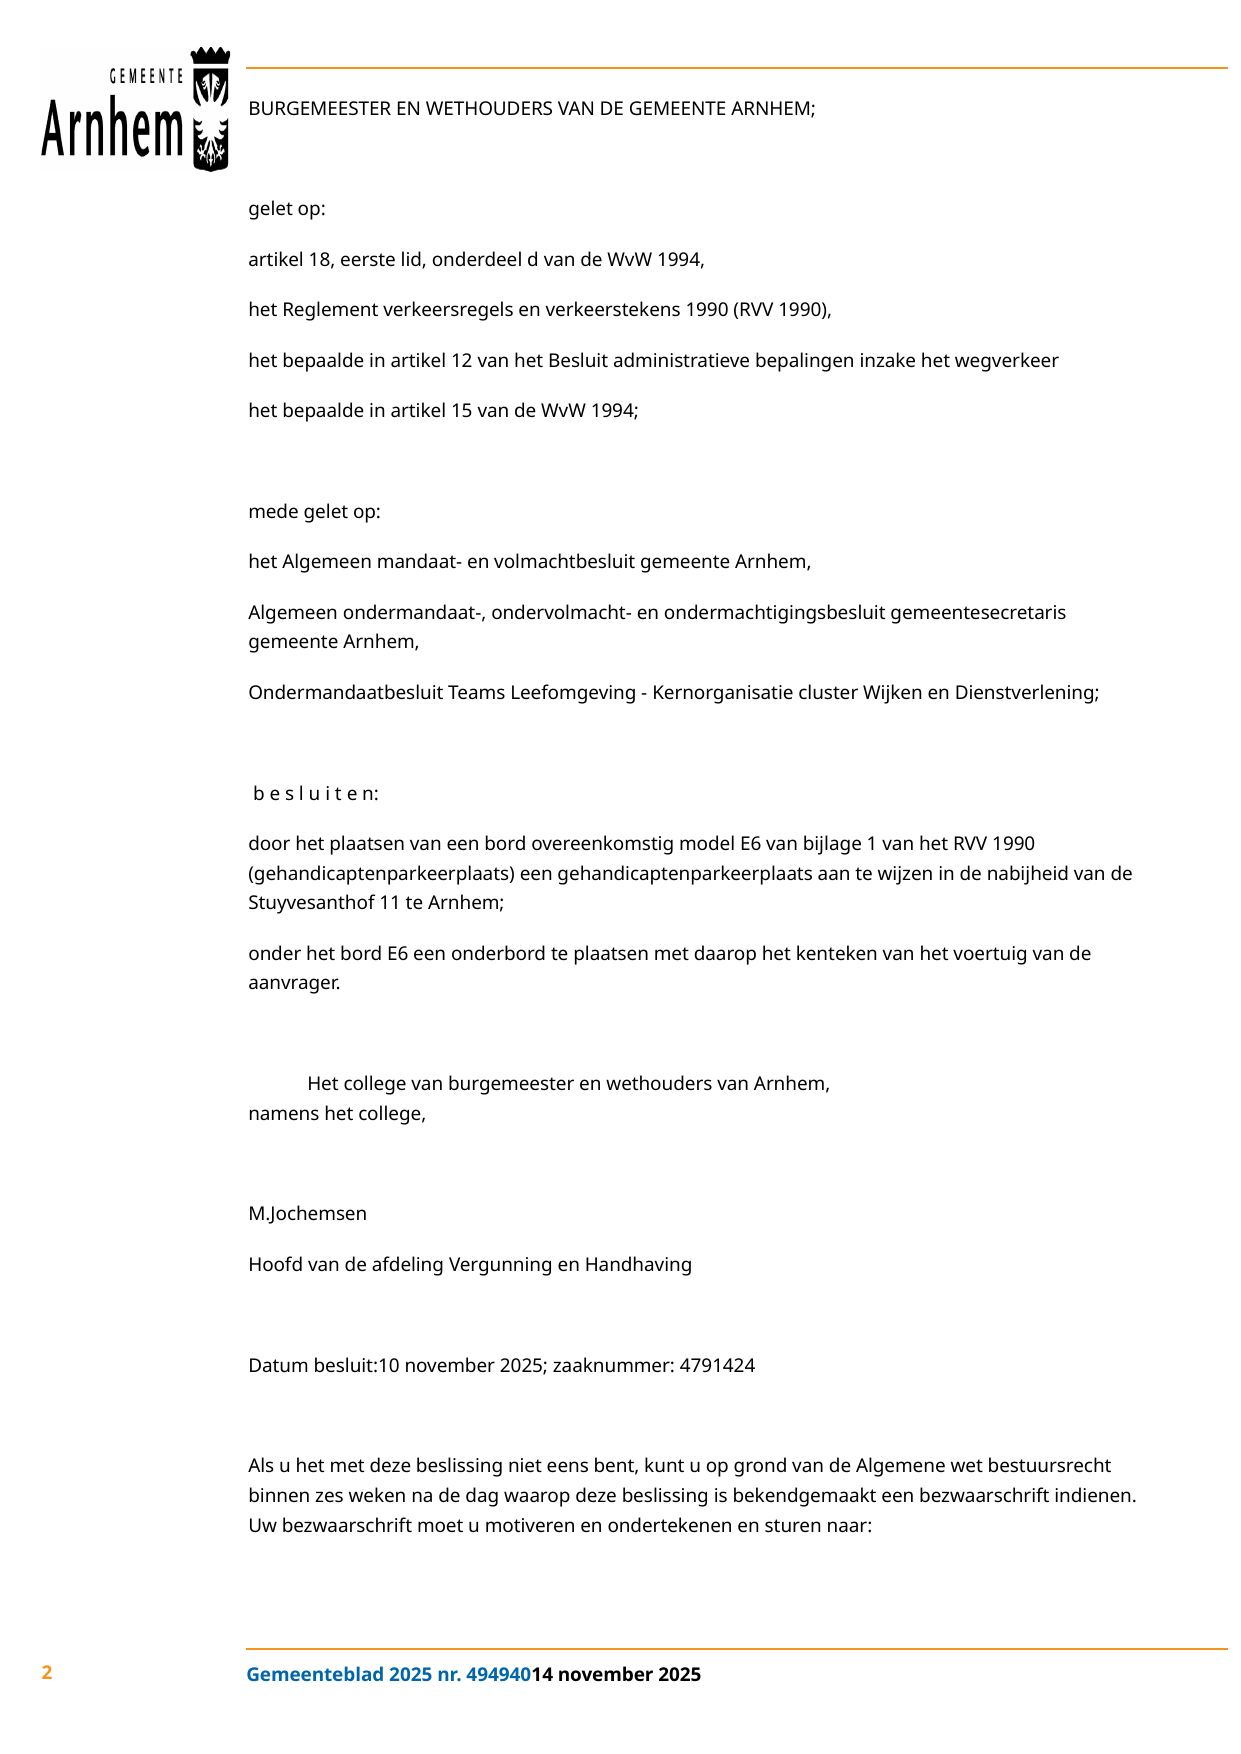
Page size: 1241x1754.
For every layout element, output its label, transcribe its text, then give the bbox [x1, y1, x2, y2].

list Het college van burgemeester en wethouders van Arnhem, [248, 1070, 1152, 1096]
text onder het bord E6 een onderbord te plaatsen met daarop het kenteken van het voertuig van de aanvrager. [248, 940, 1152, 995]
text Ondermandaatbesluit Teams Leefomgeving - Kernorganisatie cluster Wijken en Dienstverlening; [248, 679, 1152, 705]
text het Algemeen mandaat- en volmachtbesluit gemeente Arnhem, [248, 548, 1152, 574]
text door het plaatsen van een bord overeenkomstig model E6 van bijlage 1 van het RVV 1990 (gehandicaptenparkeerplaats) een gehandicaptenparkeerplaats aan te wijzen in de nabijheid van de Stuyvesanthof 11 te Arnhem; [248, 830, 1152, 915]
text b e s l u i t e n: [248, 780, 1152, 806]
text gelet op: [248, 196, 1152, 221]
text het bepaalde in artikel 15 van de WvW 1994; [248, 397, 1152, 423]
text het Reglement verkeersregels en verkeerstekens 1990 (RVV 1990), [248, 296, 1152, 322]
text Als u het met deze beslissing niet eens bent, kunt u op grond van de Algemene wet bestuursrecht binnen zes weken na de dag waarop deze beslissing is bekendgemaakt een bezwaarschrift indienen. Uw bezwaarschrift moet u motiveren en ondertekenen en sturen naar: [248, 1453, 1152, 1538]
text M.Jochemsen [248, 1201, 1152, 1226]
text Hoofd van de afdeling Vergunning en Handhaving [248, 1251, 1152, 1277]
text namens het college, [248, 1100, 1152, 1126]
text Datum besluit:10 november 2025; zaaknummer: 4791424 [248, 1352, 1152, 1378]
text het bepaalde in artikel 12 van het Besluit administratieve bepalingen inzake het wegverkeer [248, 347, 1152, 373]
text artikel 18, eerste lid, onderdeel d van de WvW 1994, [248, 246, 1152, 272]
picture [41, 47, 231, 172]
text Algemeen ondermandaat-, ondervolmacht- en ondermachtigingsbesluit gemeentesecretaris gemeente Arnhem, [248, 599, 1152, 654]
text mede gelet op: [248, 498, 1152, 524]
text BURGEMEESTER EN WETHOUDERS VAN DE GEMEENTE ARNHEM; [248, 95, 1152, 121]
